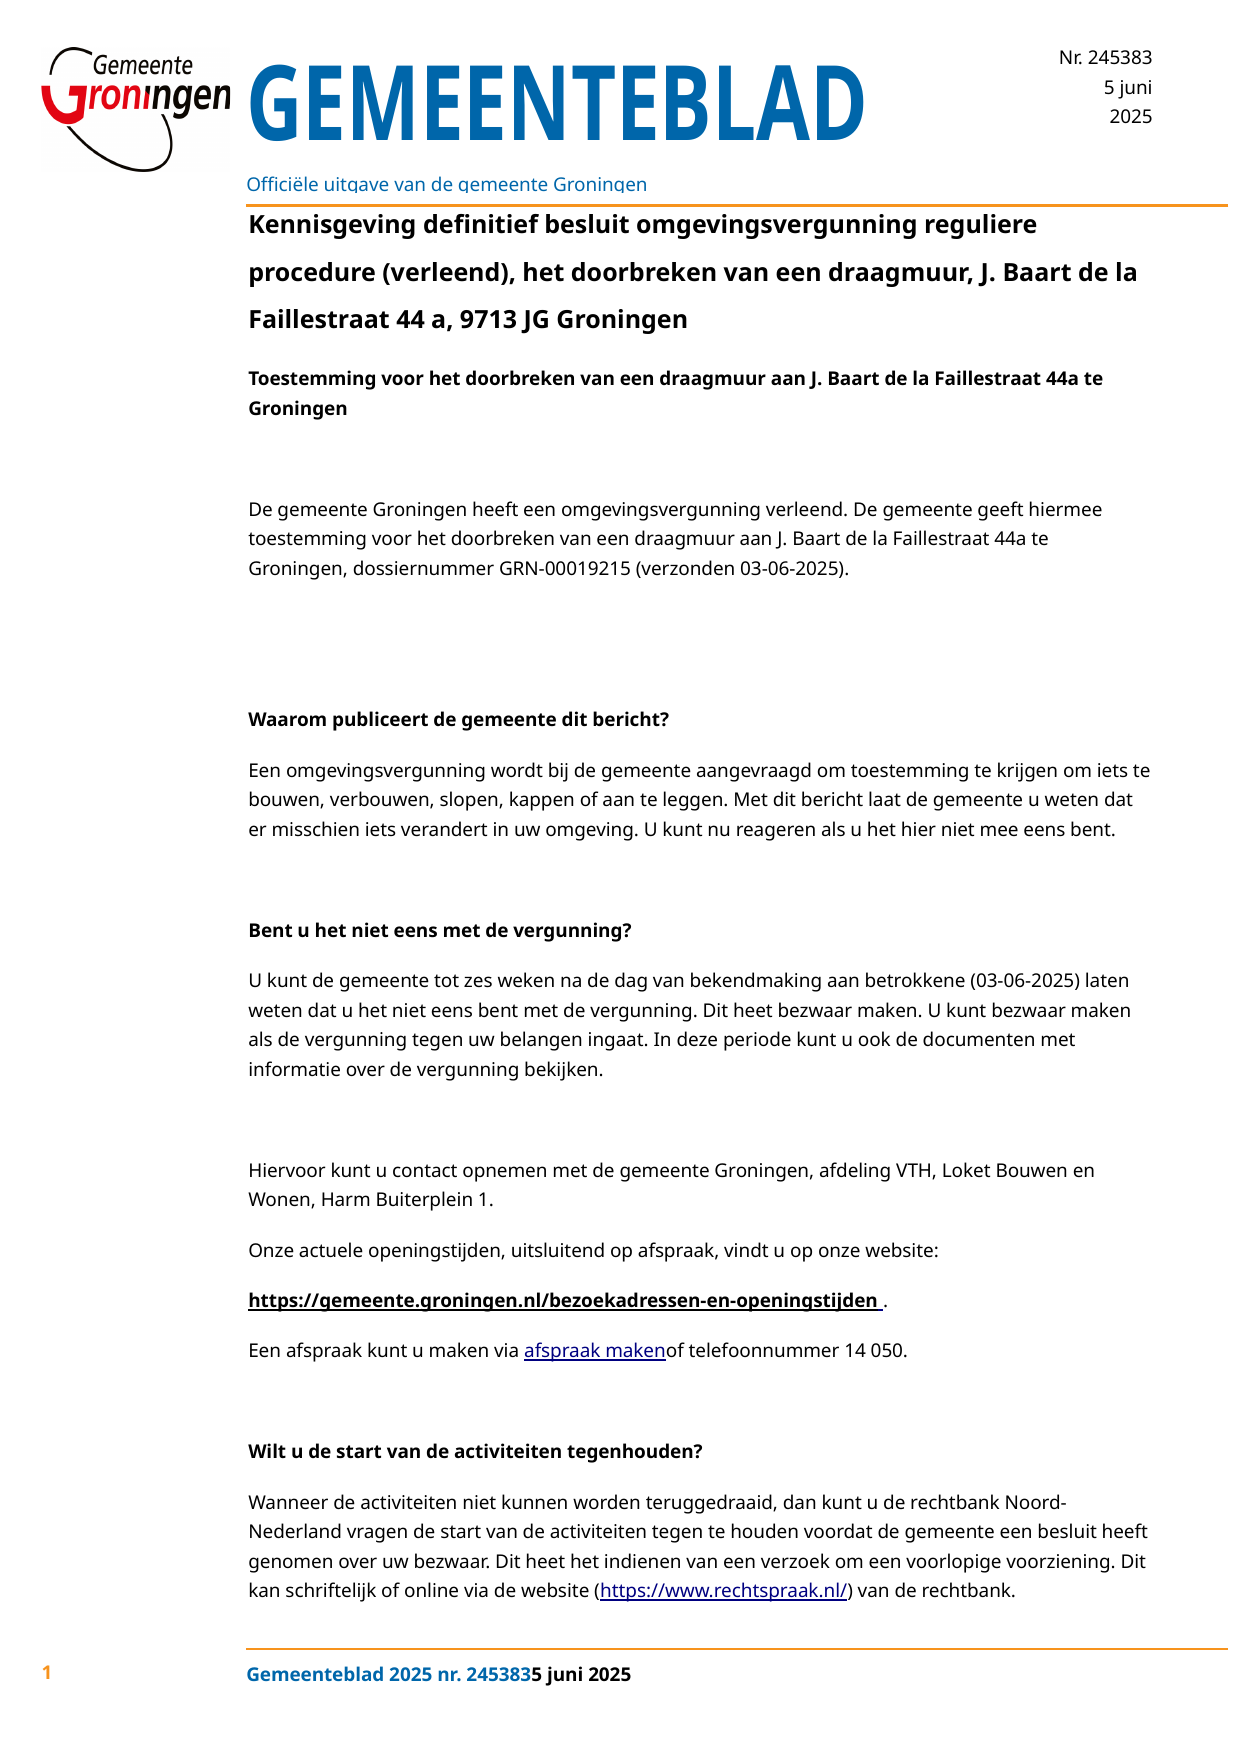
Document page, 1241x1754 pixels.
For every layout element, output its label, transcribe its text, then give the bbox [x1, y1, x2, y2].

text https://gemeente.groningen.nl/bezoekadressen-en-openingstijden . [248, 1287, 1152, 1313]
text Een afspraak kunt u maken via afspraak makenof telefoonnummer 14 050. [248, 1338, 1152, 1363]
text Wilt u de start van de activiteiten tegenhouden? [248, 1438, 1152, 1464]
text Hiervoor kunt u contact opnemen met de gemeente Groningen, afdeling VTH, Loket Bouwen en Wonen, Harm Buiterplein 1. [248, 1157, 1152, 1212]
text U kunt de gemeente tot zes weken na de dag van bekendmaking aan betrokkene (03-06-2025) laten weten dat u het niet eens bent met de vergunning. Dit heet bezwaar maken. U kunt bezwaar maken als de vergunning tegen uw belangen ingaat. In deze periode kunt u ook de documenten met informatie over de vergunning bekijken. [248, 967, 1152, 1082]
picture [41, 47, 231, 172]
text Wanneer de activiteiten niet kunnen worden teruggedraaid, dan kunt u de rechtbank Noord-Nederland vragen de start van de activiteiten tegen te houden voordat de gemeente een besluit heeft genomen over uw bezwaar. Dit heet het indienen van een verzoek om een voorlopige voorziening. Dit kan schriftelijk of online via de website (https://www.rechtspraak.nl/) van de rechtbank. [248, 1489, 1152, 1603]
text Toestemming voor het doorbreken van een draagmuur aan J. Baart de la Faillestraat 44a te Groningen [248, 366, 1152, 421]
text De gemeente Groningen heeft een omgevingsvergunning verleend. De gemeente geeft hiermee toestemming voor het doorbreken van een draagmuur aan J. Baart de la Faillestraat 44a te Groningen, dossiernummer GRN-00019215 (verzonden 03-06-2025). [248, 496, 1152, 581]
text Bent u het niet eens met de vergunning? [248, 917, 1152, 942]
text Onze actuele openingstijden, uitsluitend op afspraak, vindt u op onze website: [248, 1237, 1152, 1262]
text Een omgevingsvergunning wordt bij de gemeente aangevraagd om toestemming te krijgen om iets te bouwen, verbouwen, slopen, kappen of aan te leggen. Met dit bericht laat de gemeente u weten dat er misschien iets verandert in uw omgeving. U kunt nu reageren als u het hier niet mee eens bent. [248, 757, 1152, 842]
text Kennisgeving definitief besluit omgevingsvergunning reguliere procedure (verleend), het doorbreken van een draagmuur, J. Baart de la Faillestraat 44 a, 9713 JG Groningen [248, 207, 1152, 336]
text Waarom publiceert de gemeente dit bericht? [248, 706, 1152, 732]
